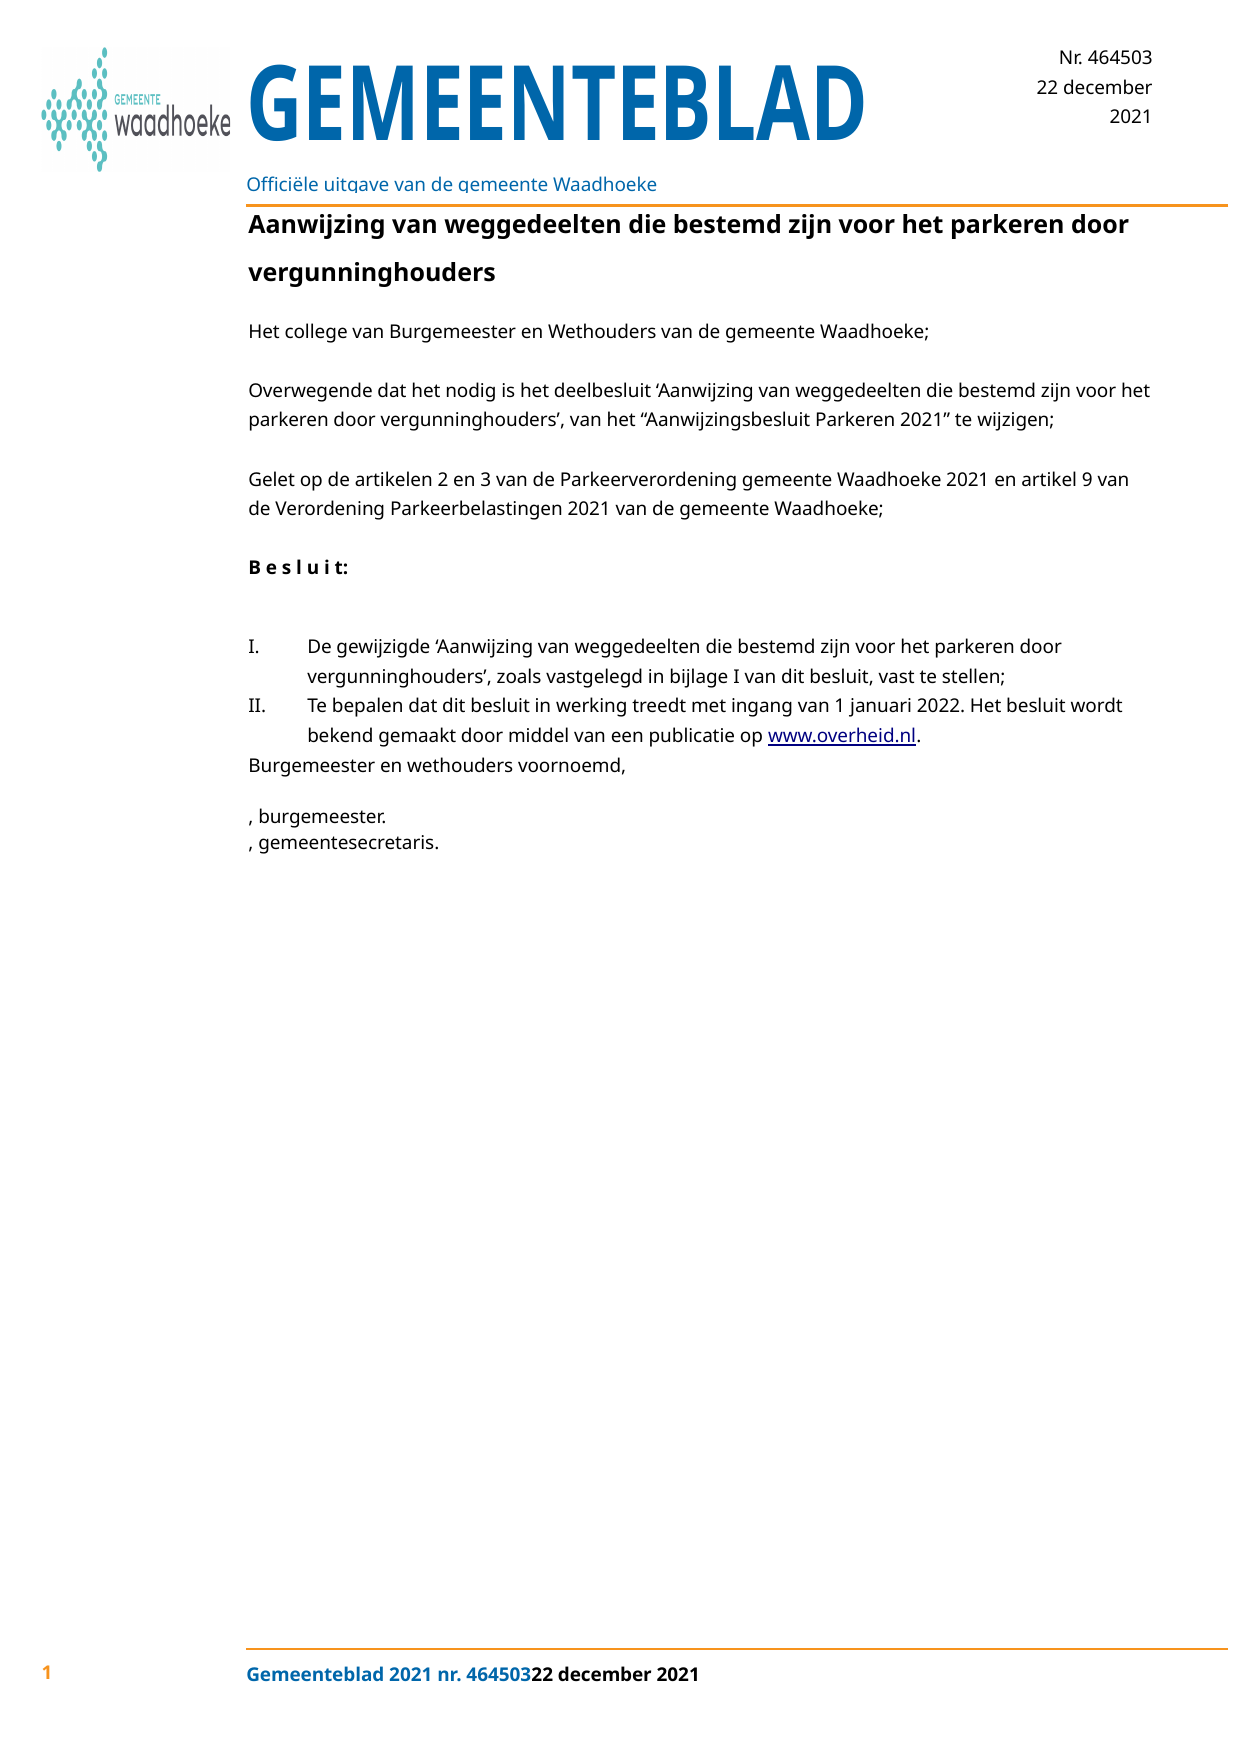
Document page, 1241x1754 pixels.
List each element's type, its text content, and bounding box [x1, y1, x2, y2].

text , burgemeester. [248, 803, 1152, 829]
list Te bepalen dat dit besluit in werking treedt met ingang van 1 januari 2022. Het besluit wordt bekend gemaakt door middel van een publicatie op www.overheid.nl. [248, 693, 1152, 748]
text Overwegende dat het nodig is het deelbesluit ‘Aanwijzing van weggedeelten die bestemd zijn voor het parkeren door vergunninghouders’, van het “Aanwijzingsbesluit Parkeren 2021” te wijzigen; [248, 377, 1152, 432]
text Gelet op de artikelen 2 en 3 van de Parkeerverordening gemeente Waadhoeke 2021 en artikel 9 van de Verordening Parkeerbelastingen 2021 van de gemeente Waadhoeke; [248, 466, 1152, 521]
text B e s l u i t: [248, 554, 1152, 580]
text , gemeentesecretaris. [248, 829, 1152, 855]
picture [41, 47, 231, 172]
text Burgemeester en wethouders voornoemd, [248, 752, 1152, 777]
list De gewijzigde ‘Aanwijzing van weggedeelten die bestemd zijn voor het parkeren door vergunninghouders’, zoals vastgelegd in bijlage I van dit besluit, vast te stellen; [248, 633, 1152, 689]
text Aanwijzing van weggedeelten die bestemd zijn voor het parkeren door vergunninghouders [248, 207, 1152, 288]
text Het college van Burgemeester en Wethouders van de gemeente Waadhoeke; [248, 318, 1152, 344]
